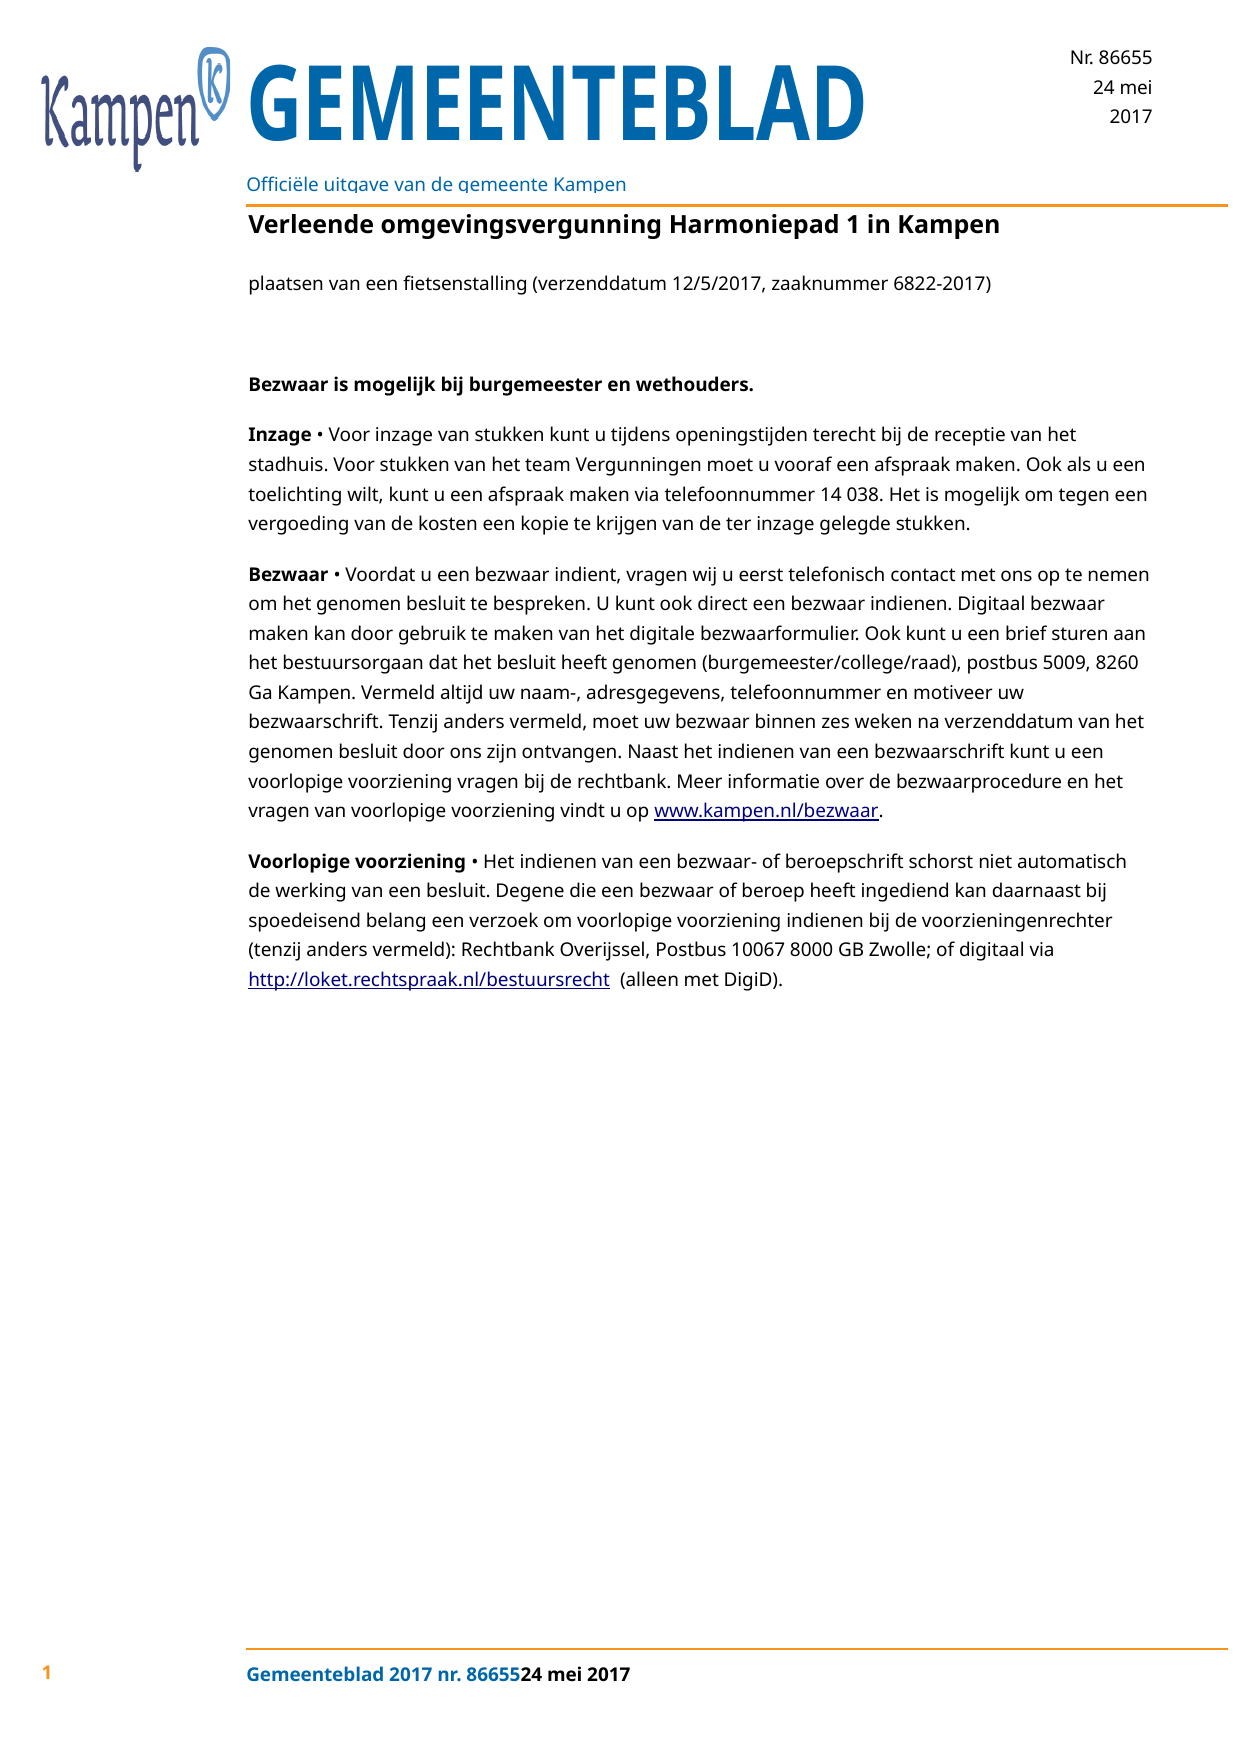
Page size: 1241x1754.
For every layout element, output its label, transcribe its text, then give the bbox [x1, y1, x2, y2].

text Bezwaar • Voordat u een bezwaar indient, vragen wij u eerst telefonisch contact met ons op te nemen om het genomen besluit te bespreken. U kunt ook direct een bezwaar indienen. Digitaal bezwaar maken kan door gebruik te maken van het digitale bezwaarformulier. Ook kunt u een brief sturen aan het bestuursorgaan dat het besluit heeft genomen (burgemeester/college/raad), postbus 5009, 8260 Ga Kampen. Vermeld altijd uw naam-, adresgegevens, telefoonnummer en motiveer uw bezwaarschrift. Tenzij anders vermeld, moet uw bezwaar binnen zes weken na verzenddatum van het genomen besluit door ons zijn ontvangen. Naast het indienen van een bezwaarschrift kunt u een voorlopige voorziening vragen bij de rechtbank. Meer informatie over de bezwaarprocedure en het vragen van voorlopige voorziening vindt u op www.kampen.nl/bezwaar. [248, 561, 1152, 823]
text Bezwaar is mogelijk bij burgemeester en wethouders. [248, 371, 1152, 397]
text Voorlopige voorziening • Het indienen van een bezwaar- of beroepschrift schorst niet automatisch de werking van een besluit. Degene die een bezwaar of beroep heeft ingediend kan daarnaast bij spoedeisend belang een verzoek om voorlopige voorziening indienen bij de voorzieningenrechter (tenzij anders vermeld): Rechtbank Overijssel, Postbus 10067 8000 GB Zwolle; of digitaal via http://loket.rechtspraak.nl/bestuursrecht (alleen met DigiD). [248, 848, 1152, 992]
text Inzage • Voor inzage van stukken kunt u tijdens openingstijden terecht bij de receptie van het stadhuis. Voor stukken van het team Vergunningen moet u vooraf een afspraak maken. Ook als u een toelichting wilt, kunt u een afspraak maken via telefoonnummer 14 038. Het is mogelijk om tegen een vergoeding van de kosten een kopie te krijgen van de ter inzage gelegde stukken. [248, 422, 1152, 536]
picture [41, 47, 231, 172]
text plaatsen van een fietsenstalling (verzenddatum 12/5/2017, zaaknummer 6822-2017) [248, 270, 1152, 296]
text Verleende omgevingsvergunning Harmoniepad 1 in Kampen [248, 207, 1152, 241]
